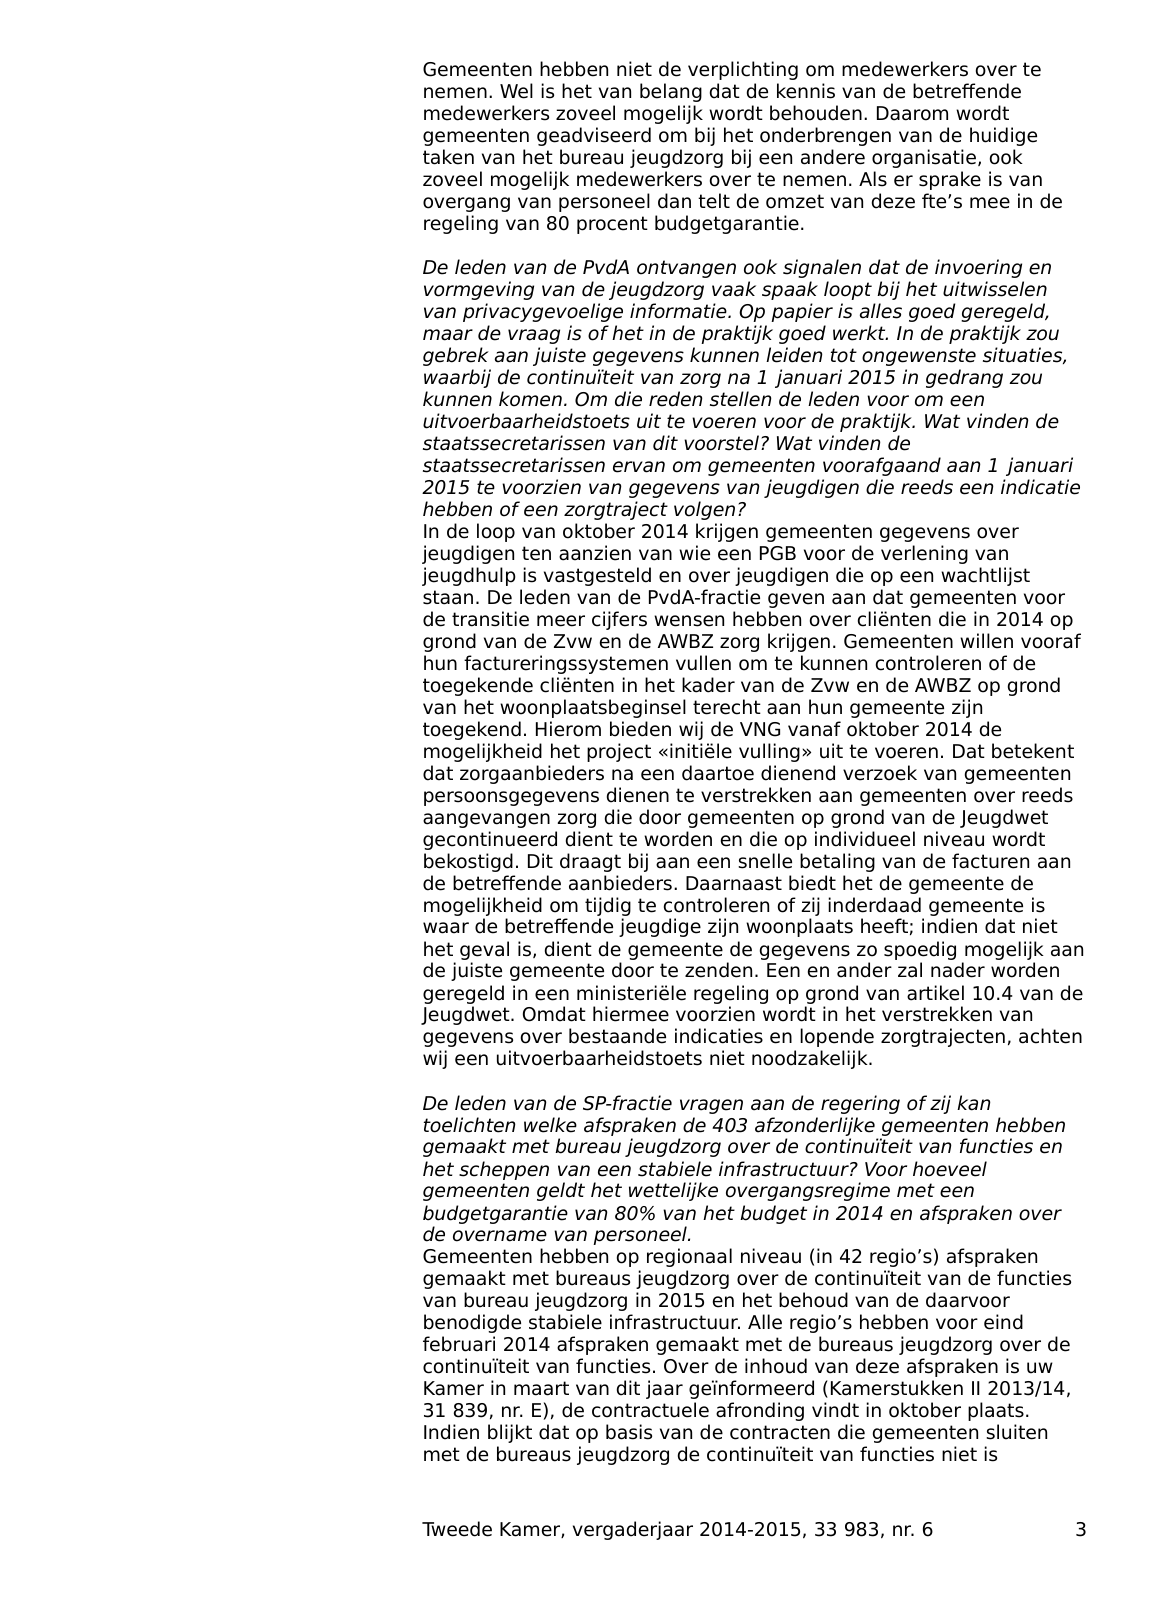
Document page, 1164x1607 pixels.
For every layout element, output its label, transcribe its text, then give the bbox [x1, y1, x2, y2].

text De leden van de SP-fractie vragen aan de regering of zij kan toelichten welke afspraken de 403 afzonderlijke gemeenten hebben gemaakt met bureau jeugdzorg over de continuïteit van functies en het scheppen van een stabiele infrastructuur? Voor hoeveel gemeenten geldt het wettelijke overgangsregime met een budgetgarantie van 80% van het budget in 2014 en afspraken over de overname van personeel. [422, 1092, 1087, 1246]
text In de loop van oktober 2014 krijgen gemeenten gegevens over jeugdigen ten aanzien van wie een PGB voor de verlening van jeugdhulp is vastgesteld en over jeugdigen die op een wachtlijst staan. De leden van de PvdA-fractie geven aan dat gemeenten voor de transitie meer cijfers wensen hebben over cliënten die in 2014 op grond van de Zvw en de AWBZ zorg krijgen. Gemeenten willen vooraf hun factureringssystemen vullen om te kunnen controleren of de toegekende cliënten in het kader van de Zvw en de AWBZ op grond van het woonplaatsbeginsel terecht aan hun gemeente zijn toegekend. Hierom bieden wij de VNG vanaf oktober 2014 de mogelijkheid het project «initiële vulling» uit te voeren. Dat betekent dat zorgaanbieders na een daartoe dienend verzoek van gemeenten persoonsgegevens dienen te verstrekken aan gemeenten over reeds aangevangen zorg die door gemeenten op grond van de Jeugdwet gecontinueerd dient te worden en die op individueel niveau wordt bekostigd. Dit draagt bij aan een snelle betaling van de facturen aan de betreffende aanbieders. Daarnaast biedt het de gemeente de mogelijkheid om tijdig te controleren of zij inderdaad gemeente is waar de betreffende jeugdige zijn woonplaats heeft; indien dat niet het geval is, dient de gemeente de gegevens zo spoedig mogelijk aan de juiste gemeente door te zenden. Een en ander zal nader worden geregeld in een ministeriële regeling op grond van artikel 10.4 van de Jeugdwet. Omdat hiermee voorzien wordt in het verstrekken van gegevens over bestaande indicaties en lopende zorgtrajecten, achten wij een uitvoerbaarheidstoets niet noodzakelijk. [422, 521, 1087, 1070]
text Gemeenten hebben op regionaal niveau (in 42 regio’s) afspraken gemaakt met bureaus jeugdzorg over de continuïteit van de functies van bureau jeugdzorg in 2015 en het behoud van de daarvoor benodigde stabiele infrastructuur. Alle regio’s hebben voor eind februari 2014 afspraken gemaakt met de bureaus jeugdzorg over de continuïteit van functies. Over de inhoud van deze afspraken is uw Kamer in maart van dit jaar geïnformeerd (Kamerstukken II 2013/14, 31 839, nr. E), de contractuele afronding vindt in oktober plaats. Indien blijkt dat op basis van de contracten die gemeenten sluiten met de bureaus jeugdzorg de continuïteit van functies niet is [422, 1246, 1087, 1466]
text Gemeenten hebben niet de verplichting om medewerkers over te nemen. Wel is het van belang dat de kennis van de betreffende medewerkers zoveel mogelijk wordt behouden. Daarom wordt gemeenten geadviseerd om bij het onderbrengen van de huidige taken van het bureau jeugdzorg bij een andere organisatie, ook zoveel mogelijk medewerkers over te nemen. Als er sprake is van overgang van personeel dan telt de omzet van deze fte’s mee in de regeling van 80 procent budgetgarantie. [422, 59, 1087, 235]
text De leden van de PvdA ontvangen ook signalen dat de invoering en vormgeving van de jeugdzorg vaak spaak loopt bij het uitwisselen van privacygevoelige informatie. Op papier is alles goed geregeld, maar de vraag is of het in de praktijk goed werkt. In de praktijk zou gebrek aan juiste gegevens kunnen leiden tot ongewenste situaties, waarbij de continuïteit van zorg na 1 januari 2015 in gedrang zou kunnen komen. Om die reden stellen de leden voor om een uitvoerbaarheidstoets uit te voeren voor de praktijk. Wat vinden de staatssecretarissen van dit voorstel? Wat vinden de staatssecretarissen ervan om gemeenten voorafgaand aan 1 januari 2015 te voorzien van gegevens van jeugdigen die reeds een indicatie hebben of een zorgtraject volgen? [422, 257, 1087, 521]
